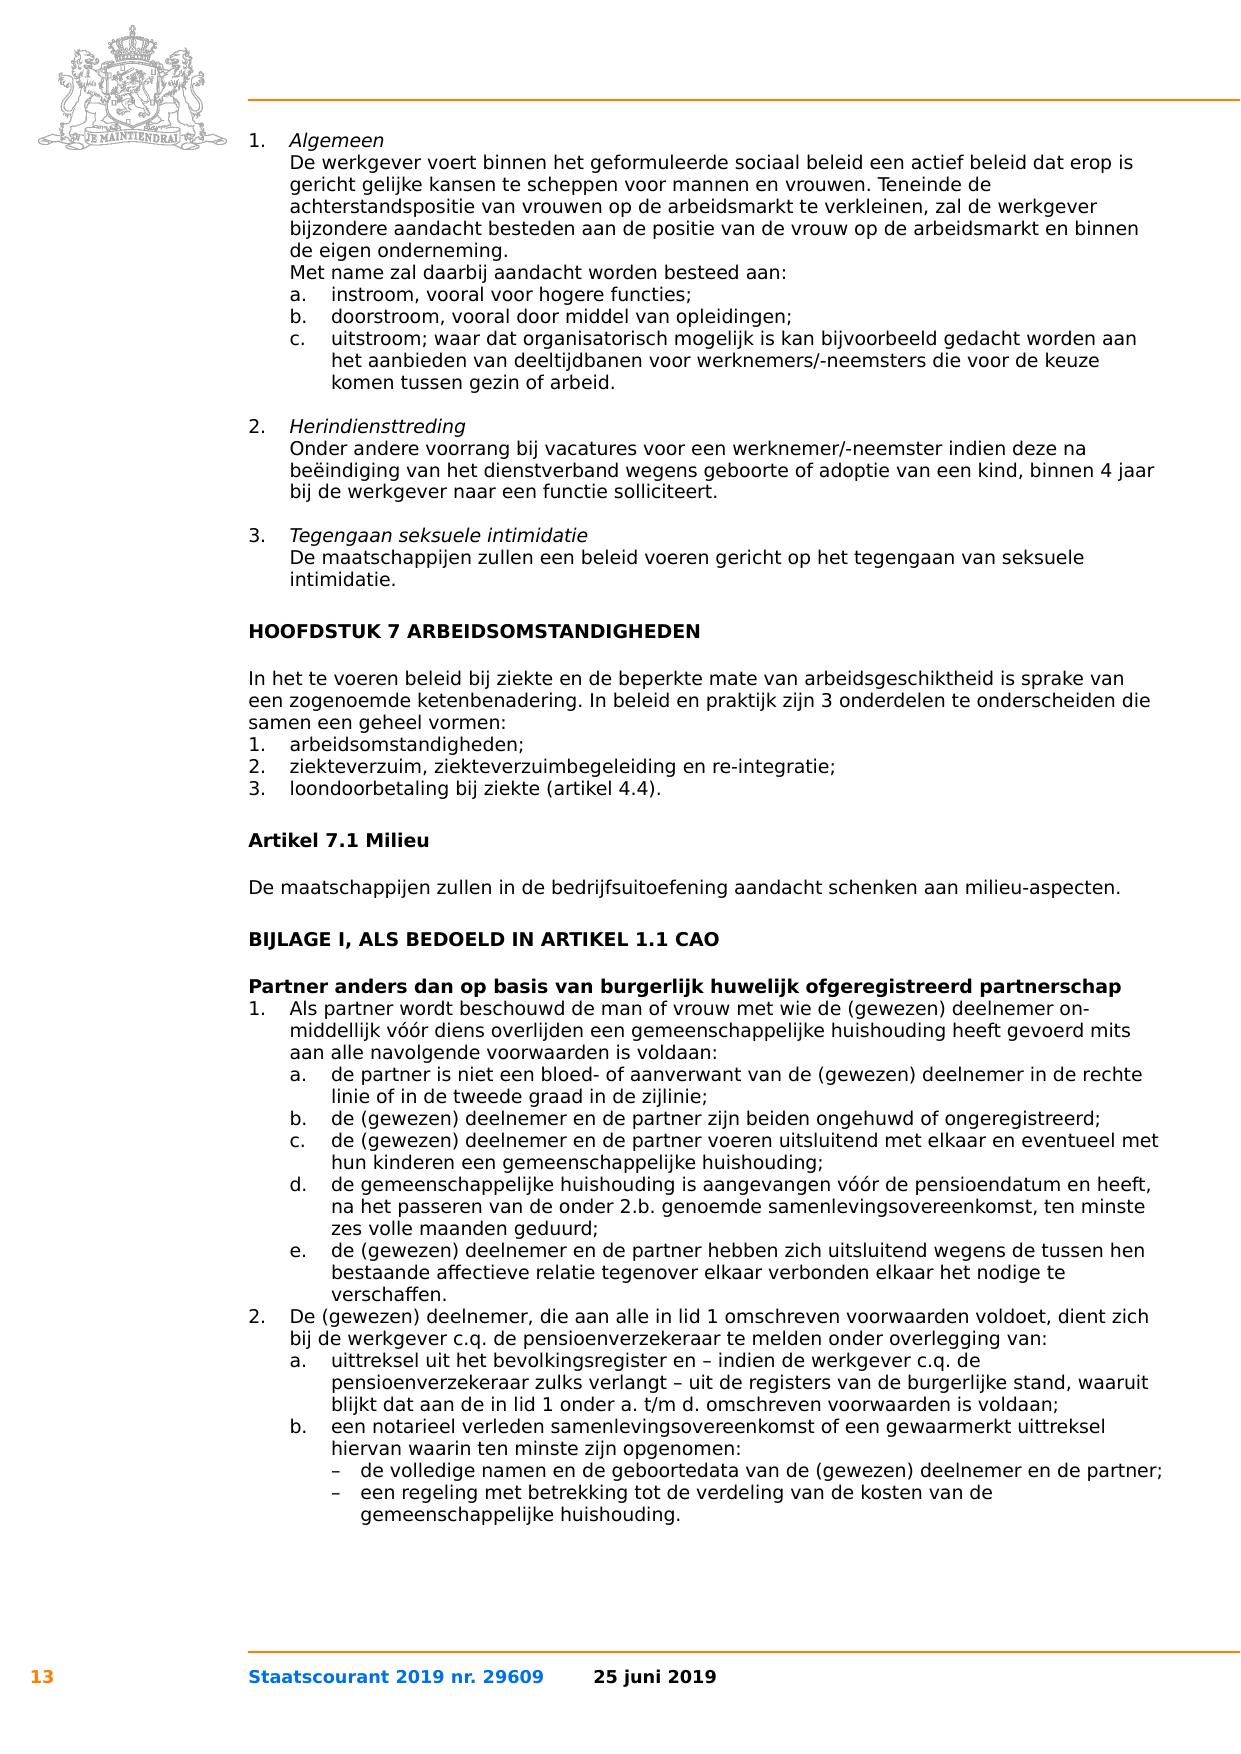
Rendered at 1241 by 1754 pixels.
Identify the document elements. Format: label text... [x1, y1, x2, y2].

text 2. Herindiensttreding [248, 416, 1163, 437]
text 1. Algemeen [248, 130, 1163, 152]
text c. de (gewezen) deelnemer en de partner voeren uitsluitend met elkaar en eventueel met hun kinderen een gemeenschappelijke huishouding; [289, 1130, 1163, 1174]
text 1. arbeidsomstandigheden; [248, 734, 1163, 756]
text 2. De (gewezen) deelnemer, die aan alle in lid 1 omschreven voorwaarden voldoet, dient zich bij de werkgever c.q. de pensioenverzekeraar te melden onder overlegging van: [248, 1306, 1163, 1350]
text a. instroom, vooral voor hogere functies; [289, 284, 1163, 306]
text b. een notarieel verleden samenlevingsovereenkomst of een gewaarmerkt uittreksel hiervan waarin ten minste zijn opgenomen: [289, 1416, 1163, 1459]
text Partner anders dan op basis van burgerlijk huwelijk ofgeregistreerd partnerschap [248, 976, 1163, 998]
text – de volledige namen en de geboortedata van de (gewezen) deelnemer en de partner; [331, 1459, 1163, 1482]
text 2. ziekteverzuim, ziekteverzuimbegeleiding en re-integratie; [248, 756, 1163, 778]
text De maatschappijen zullen een beleid voeren gericht op het tegengaan van seksuele intimidatie. [289, 547, 1163, 591]
text Onder andere voorrang bij vacatures voor een werknemer/-neemster indien deze na beëindiging van het dienstverband wegens geboorte of adoptie van een kind, binnen 4 jaar bij de werkgever naar een functie solliciteert. [289, 437, 1163, 503]
text d. de gemeenschappelijke huishouding is aangevangen vóór de pensioendatum en heeft, na het passeren van de onder 2.b. genoemde samenlevingsovereenkomst, ten minste zes volle maanden geduurd; [289, 1174, 1163, 1240]
text b. doorstroom, vooral door middel van opleidingen; [289, 306, 1163, 328]
text – een regeling met betrekking tot de verdeling van de kosten van de gemeenschappelijke huishouding. [331, 1482, 1163, 1526]
text 3. loondoorbetaling bij ziekte (artikel 4.4). [248, 778, 1163, 800]
text De werkgever voert binnen het geformuleerde sociaal beleid een actief beleid dat erop is gericht gelijke kansen te scheppen voor mannen en vrouwen. Teneinde de achterstandspositie van vrouwen op de arbeidsmarkt te verkleinen, zal de werkgever bijzondere aandacht besteden aan de positie van de vrouw op de arbeidsmarkt en binnen de eigen onderneming. [289, 152, 1163, 262]
picture [38, 25, 227, 150]
text 1. Als partner wordt beschouwd de man of vrouw met wie de (gewezen) deelnemer on- middellijk vóór diens overlijden een gemeenschappelijke huishouding heeft gevoerd mits aan alle navolgende voorwaarden is voldaan: [248, 998, 1163, 1064]
subtitle Artikel 7.1 Milieu [248, 830, 1163, 852]
text 3. Tegengaan seksuele intimidatie [248, 525, 1163, 547]
subtitle BIJLAGE I, ALS BEDOELD IN ARTIKEL 1.1 CAO [248, 929, 1163, 951]
subtitle HOOFDSTUK 7 ARBEIDSOMSTANDIGHEDEN [248, 621, 1163, 643]
text e. de (gewezen) deelnemer en de partner hebben zich uitsluitend wegens de tussen hen bestaande affectieve relatie tegenover elkaar verbonden elkaar het nodige te verschaffen. [289, 1240, 1163, 1306]
text a. uittreksel uit het bevolkingsregister en – indien de werkgever c.q. de pensioenverzekeraar zulks verlangt – uit de registers van de burgerlijke stand, waaruit blijkt dat aan de in lid 1 onder a. t/m d. omschreven voorwaarden is voldaan; [289, 1350, 1163, 1416]
text a. de partner is niet een bloed- of aanverwant van de (gewezen) deelnemer in de rechte linie of in de tweede graad in de zijlinie; [289, 1064, 1163, 1108]
text Met name zal daarbij aandacht worden besteed aan: [289, 262, 1163, 284]
text b. de (gewezen) deelnemer en de partner zijn beiden ongehuwd of ongeregistreerd; [289, 1108, 1163, 1130]
text c. uitstroom; waar dat organisatorisch mogelijk is kan bijvoorbeeld gedacht worden aan het aanbieden van deeltijdbanen voor werknemers/-neemsters die voor de keuze komen tussen gezin of arbeid. [289, 328, 1163, 394]
text De maatschappijen zullen in de bedrijfsuitoefening aandacht schenken aan milieu-aspecten. [248, 877, 1163, 899]
text In het te voeren beleid bij ziekte en de beperkte mate van arbeidsgeschiktheid is sprake van een zogenoemde ketenbenadering. In beleid en praktijk zijn 3 onderdelen te onderscheiden die samen een geheel vormen: [248, 668, 1163, 734]
